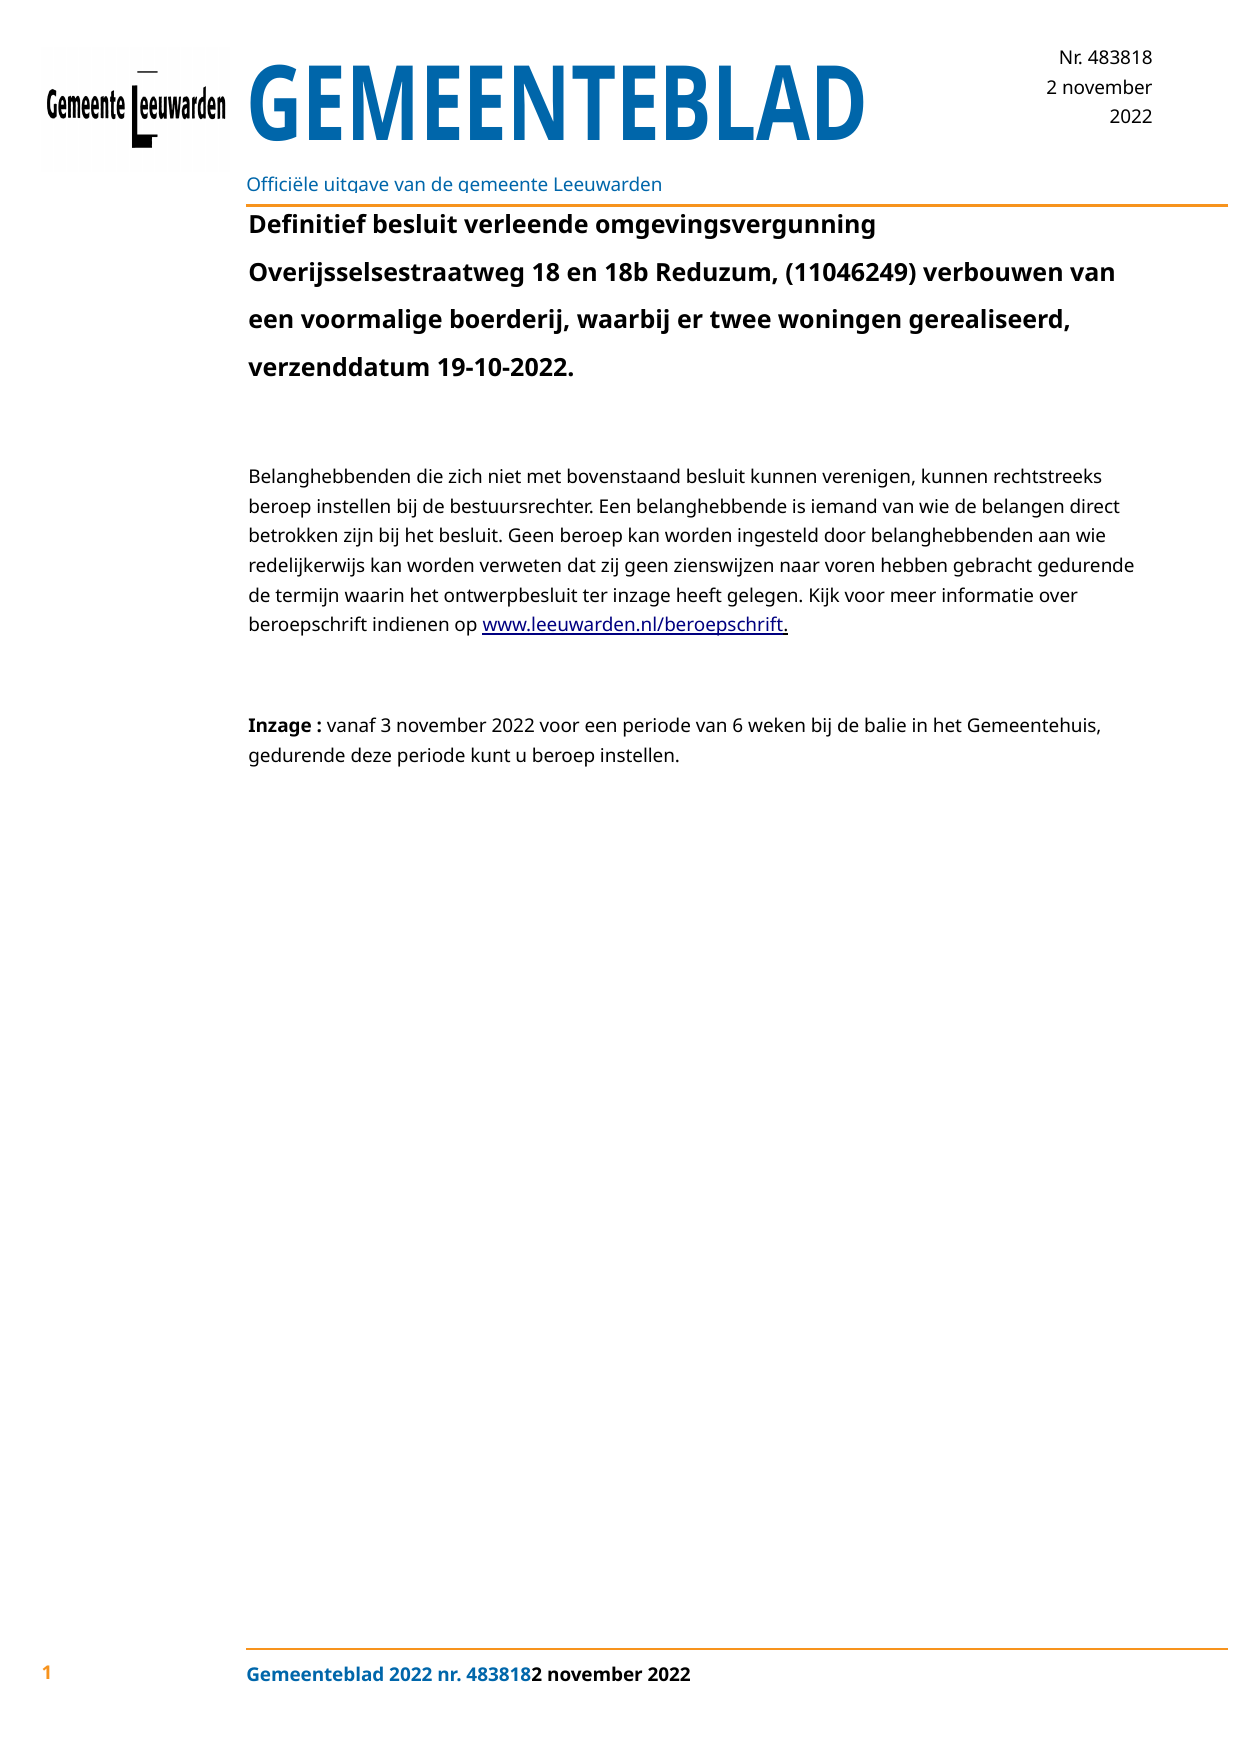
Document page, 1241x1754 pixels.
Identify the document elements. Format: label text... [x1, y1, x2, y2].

text Definitief besluit verleende omgevingsvergunning Overijsselsestraatweg 18 en 18b Reduzum, (11046249) verbouwen van een voormalige boerderij, waarbij er twee woningen gerealiseerd, verzenddatum 19-10-2022. [248, 207, 1152, 384]
text Inzage : vanaf 3 november 2022 voor een periode van 6 weken bij de balie in het Gemeentehuis, gedurende deze periode kunt u beroep instellen. [248, 712, 1152, 768]
picture [41, 47, 231, 172]
text Belanghebbenden die zich niet met bovenstaand besluit kunnen verenigen, kunnen rechtstreeks beroep instellen bij de bestuursrechter. Een belanghebbende is iemand van wie de belangen direct betrokken zijn bij het besluit. Geen beroep kan worden ingesteld door belanghebbenden aan wie redelijkerwijs kan worden verweten dat zij geen zienswijzen naar voren hebben gebracht gedurende de termijn waarin het ontwerpbesluit ter inzage heeft gelegen. Kijk voor meer informatie over beroepschrift indienen op www.leeuwarden.nl/beroepschrift. [248, 463, 1152, 637]
